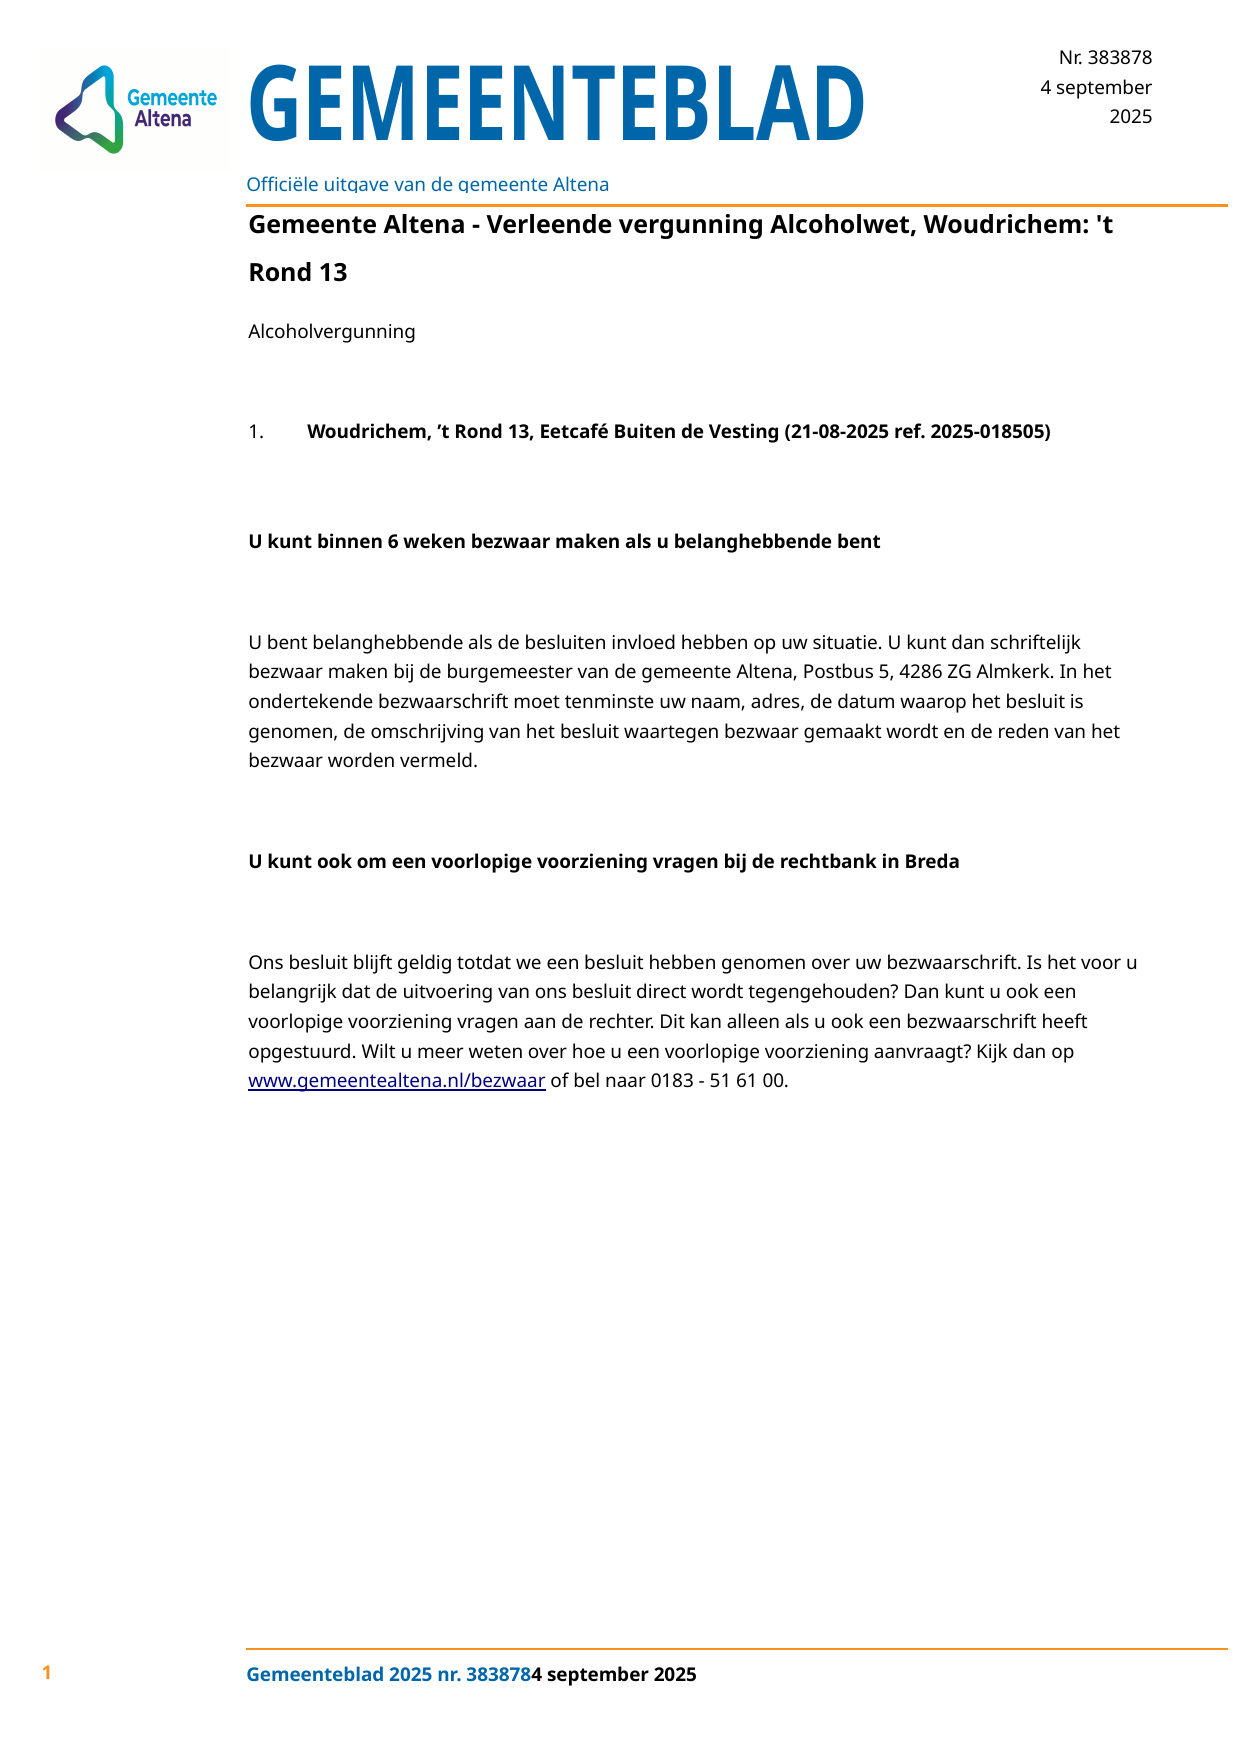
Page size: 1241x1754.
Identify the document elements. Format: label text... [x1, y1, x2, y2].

text U kunt ook om een voorlopige voorziening vragen bij de rechtbank in Breda [248, 848, 1152, 874]
text U bent belanghebbende als de besluiten invloed hebben op uw situatie. U kunt dan schriftelijk bezwaar maken bij de burgemeester van de gemeente Altena, Postbus 5, 4286 ZG Almkerk. In het ondertekende bezwaarschrift moet tenminste uw naam, adres, de datum waarop het besluit is genomen, de omschrijving van het besluit waartegen bezwaar gemaakt wordt en de reden van het bezwaar worden vermeld. [248, 629, 1152, 773]
text U kunt binnen 6 weken bezwaar maken als u belanghebbende bent [248, 528, 1152, 554]
text Gemeente Altena - Verleende vergunning Alcoholwet, Woudrichem: 't Rond 13 [248, 207, 1152, 288]
list Woudrichem, ’t Rond 13, Eetcafé Buiten de Vesting (21-08-2025 ref. 2025-018505) [248, 419, 1152, 444]
text Ons besluit blijft geldig totdat we een besluit hebben genomen over uw bezwaarschrift. Is het voor u belangrijk dat de uitvoering van ons besluit direct wordt tegengehouden? Dan kunt u ook een voorlopige voorziening vragen aan de rechter. Dit kan alleen als u ook een bezwaarschrift heeft opgestuurd. Wilt u meer weten over hoe u een voorlopige voorziening aanvraagt? Kijk dan op www.gemeentealtena.nl/bezwaar of bel naar 0183 - 51 61 00. [248, 949, 1152, 1093]
picture [41, 47, 231, 172]
text Alcoholvergunning [248, 318, 1152, 344]
